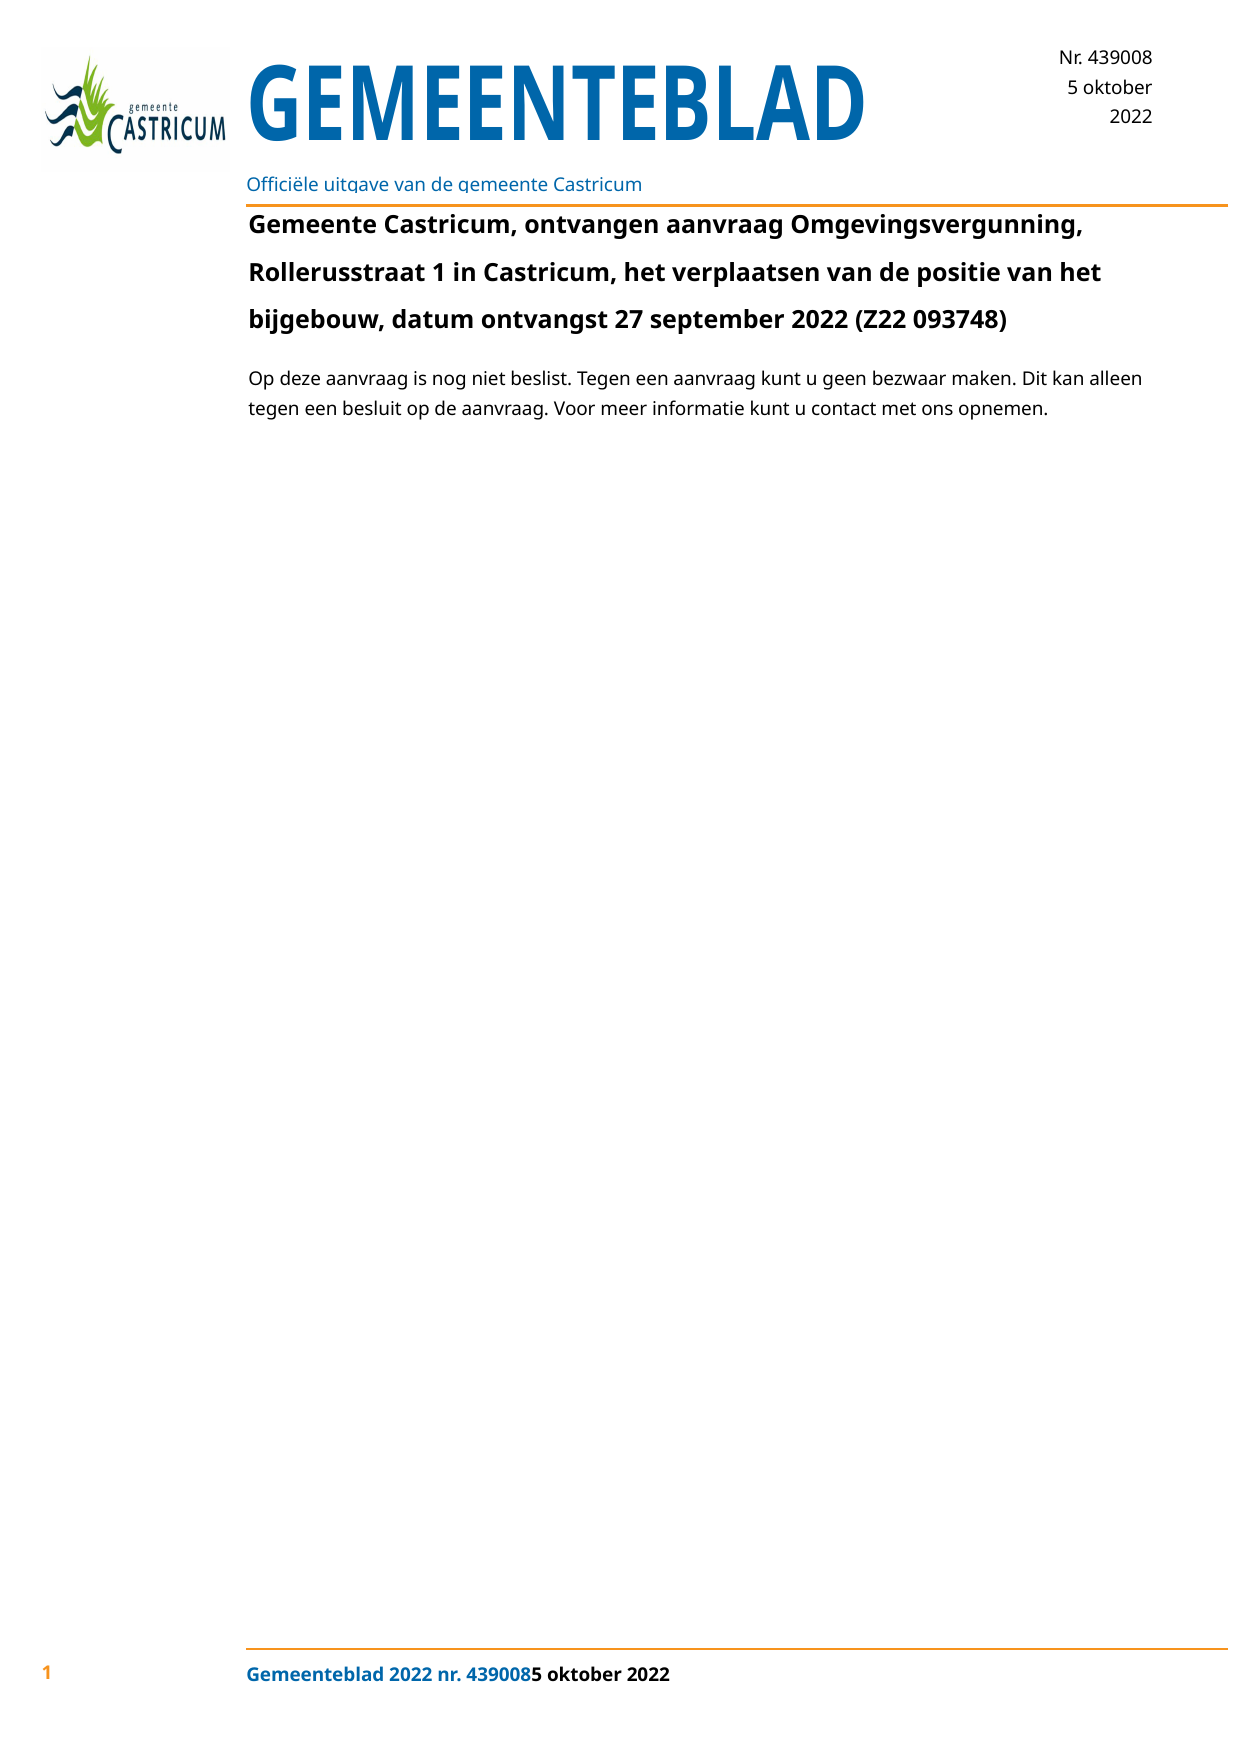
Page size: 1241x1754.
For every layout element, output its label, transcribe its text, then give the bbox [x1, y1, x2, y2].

text Op deze aanvraag is nog niet beslist. Tegen een aanvraag kunt u geen bezwaar maken. Dit kan alleen tegen een besluit op de aanvraag. Voor meer informatie kunt u contact met ons opnemen. [248, 366, 1152, 421]
picture [41, 47, 231, 172]
text Gemeente Castricum, ontvangen aanvraag Omgevingsvergunning, Rollerusstraat 1 in Castricum, het verplaatsen van de positie van het bijgebouw, datum ontvangst 27 september 2022 (Z22 093748) [248, 207, 1152, 336]
